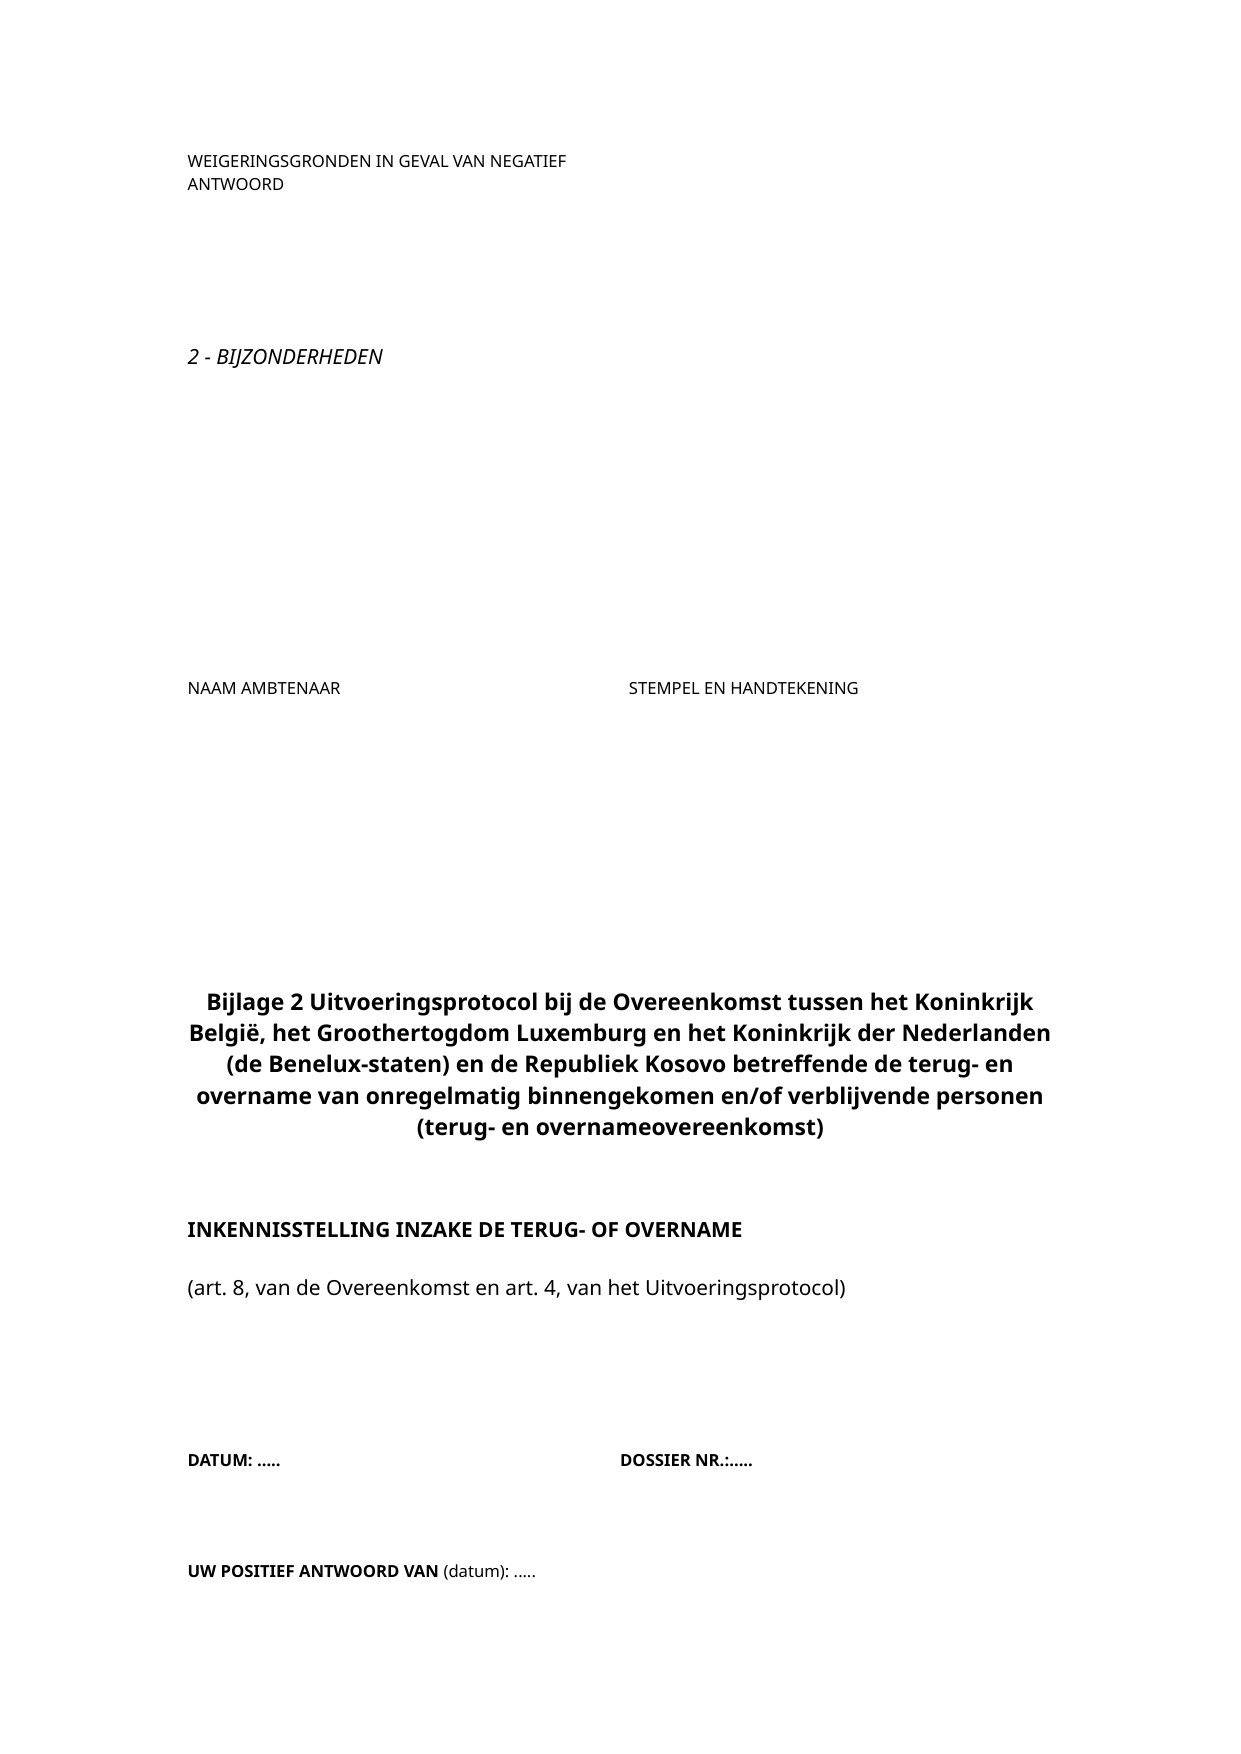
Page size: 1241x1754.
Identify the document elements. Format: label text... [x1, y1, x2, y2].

table_cell [629, 788, 1053, 846]
table_cell [629, 846, 1053, 905]
table_cell [620, 1501, 1053, 1559]
table_cell [188, 502, 1053, 561]
table_cell WEIGERINGSGRONDEN IN GEVAL VAN NEGATIEF ANTWOORD [188, 150, 620, 225]
table_cell [629, 730, 1053, 788]
table_cell [188, 788, 629, 846]
table_cell [620, 225, 1053, 284]
table_cell UW POSITIEF ANTWOORD VAN (datum): ..... [188, 1559, 1053, 1582]
table_header [188, 444, 1053, 502]
subtitle Bijlage 2 Uitvoeringsprotocol bij de Overeenkomst tussen het Koninkrijk België, het Groothertogdom Luxemburg en het Koninkrijk der Nederlanden (de Benelux-staten) en de Republiek Kosovo betreffende de terug- en overname van onregelmatig binnengekomen en/of verblijvende personen (terug- en overnameovereenkomst) [187, 986, 1053, 1142]
table_header STEMPEL EN HANDTEKENING [629, 677, 1053, 729]
table_header DATUM: ..... [188, 1448, 620, 1501]
table_cell [188, 730, 629, 788]
table_header NAAM AMBTENAAR [188, 677, 629, 729]
table_header INKENNISSTELLING INZAKE DE TERUG- OF OVERNAME (art. 8, van de Overeenkomst en art. 4, van het Uitvoeringsprotocol) [188, 1215, 1053, 1332]
table_cell [620, 150, 1053, 225]
table_cell [188, 1501, 620, 1559]
table_cell [188, 846, 629, 905]
table_header DOSSIER NR.:..... [620, 1448, 1053, 1501]
table_cell [188, 225, 620, 284]
text 2 - BIJZONDERHEDEN [187, 342, 1053, 371]
